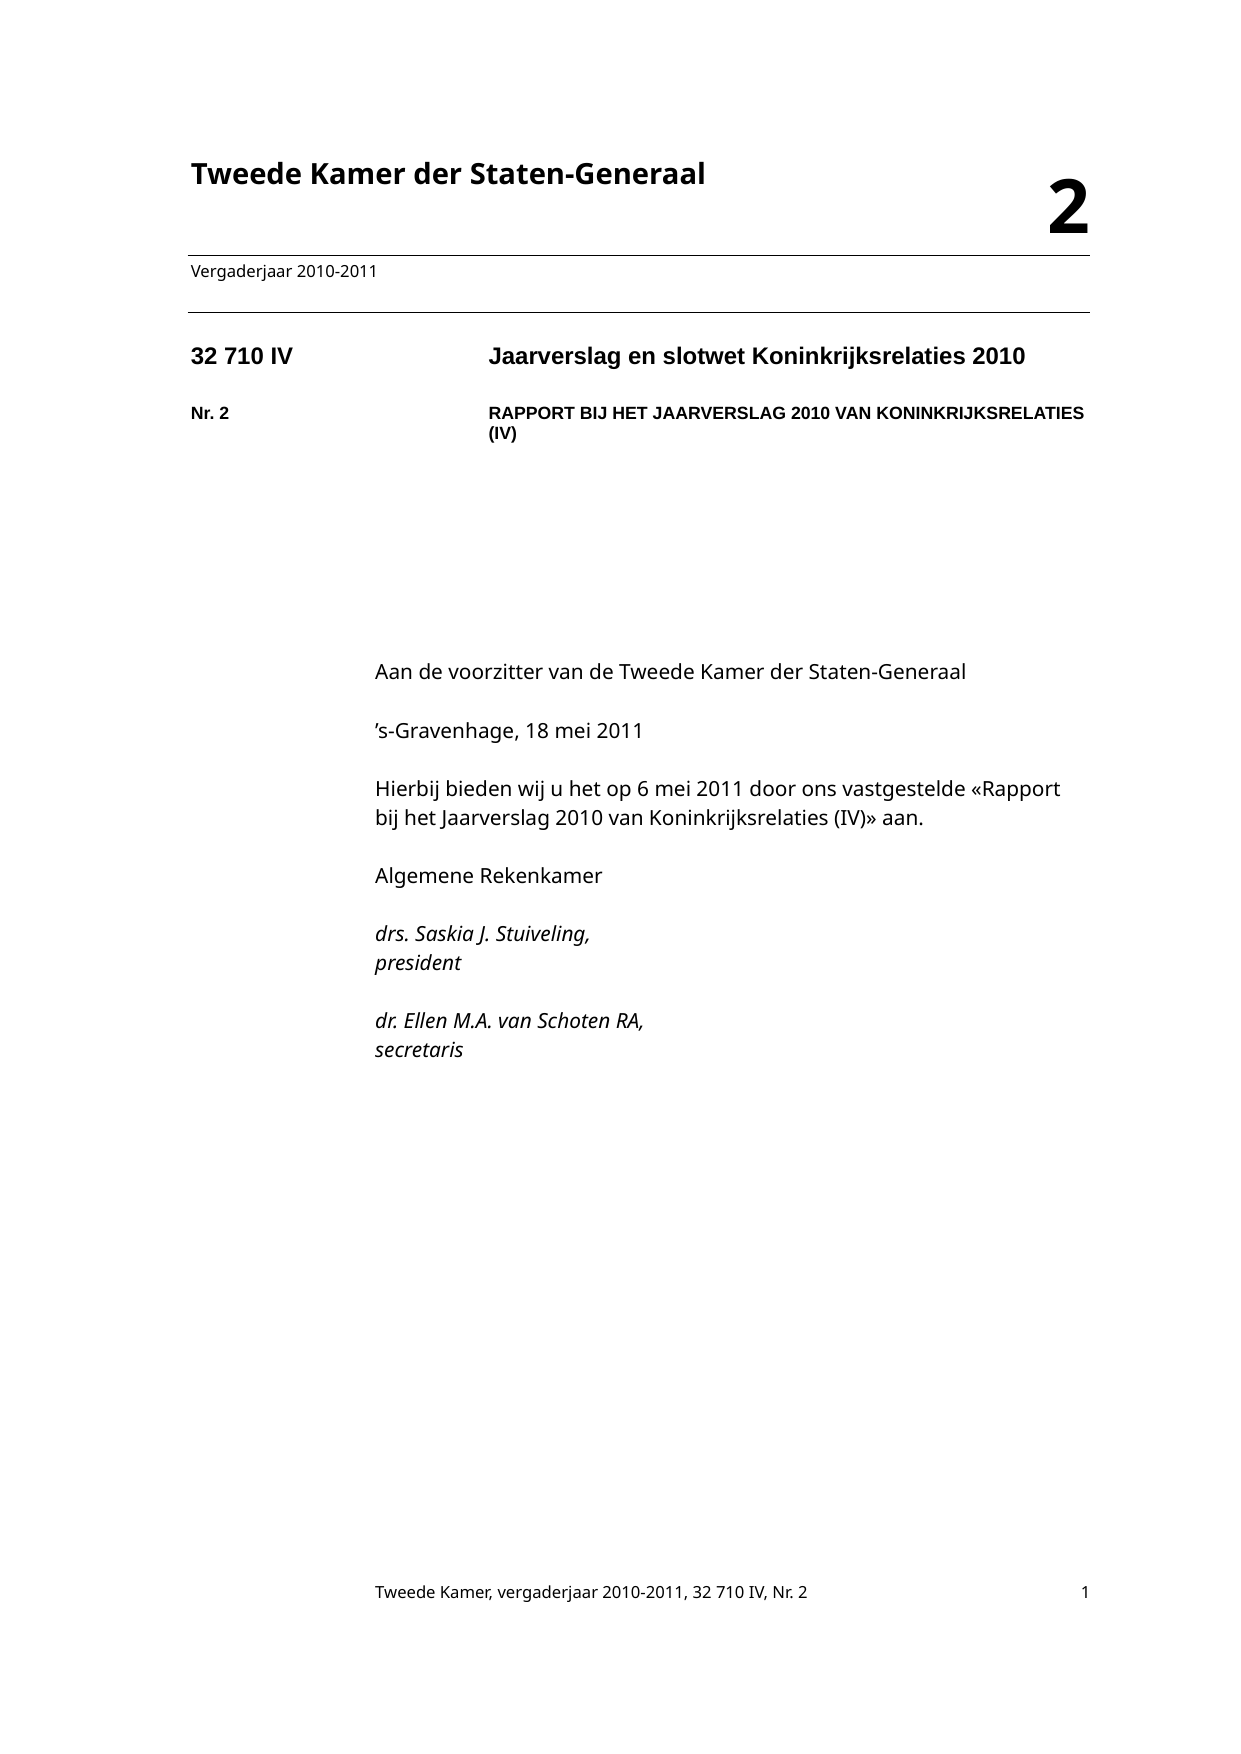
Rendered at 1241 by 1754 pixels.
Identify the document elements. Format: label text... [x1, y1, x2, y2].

text Hierbij bieden wij u het op 6 mei 2011 door ons vastgestelde «Rapport bij het Jaarverslag 2010 van Koninkrijksrelaties (IV)» aan. [375, 774, 1090, 831]
table_cell 32 710 IV [188, 339, 485, 399]
table_cell RAPPORT BIJ HET JAARVERSLAG 2010 VAN KONINKRIJKSRELATIES (IV) [485, 399, 1090, 539]
text drs. Saskia J. Stuiveling, [375, 919, 1090, 948]
table_cell [485, 256, 1090, 312]
table_header Tweede Kamer der Staten-Generaal [188, 150, 909, 255]
text Algemene Rekenkamer [375, 861, 1090, 889]
table_cell Nr. 2 [188, 399, 485, 539]
text ’s-Gravenhage, 18 mei 2011 [375, 716, 1090, 744]
table_cell Vergaderjaar 2010-2011 [188, 256, 485, 312]
table_cell [188, 313, 485, 339]
table_header 2 [910, 150, 1090, 255]
text president [375, 948, 1090, 976]
table_cell [485, 313, 1090, 339]
table_cell Jaarverslag en slotwet Koninkrijksrelaties 2010 [485, 339, 1090, 399]
text Aan de voorzitter van de Tweede Kamer der Staten-Generaal [375, 657, 1090, 686]
text secretaris [375, 1035, 1090, 1063]
text dr. Ellen M.A. van Schoten RA, [375, 1006, 1090, 1035]
